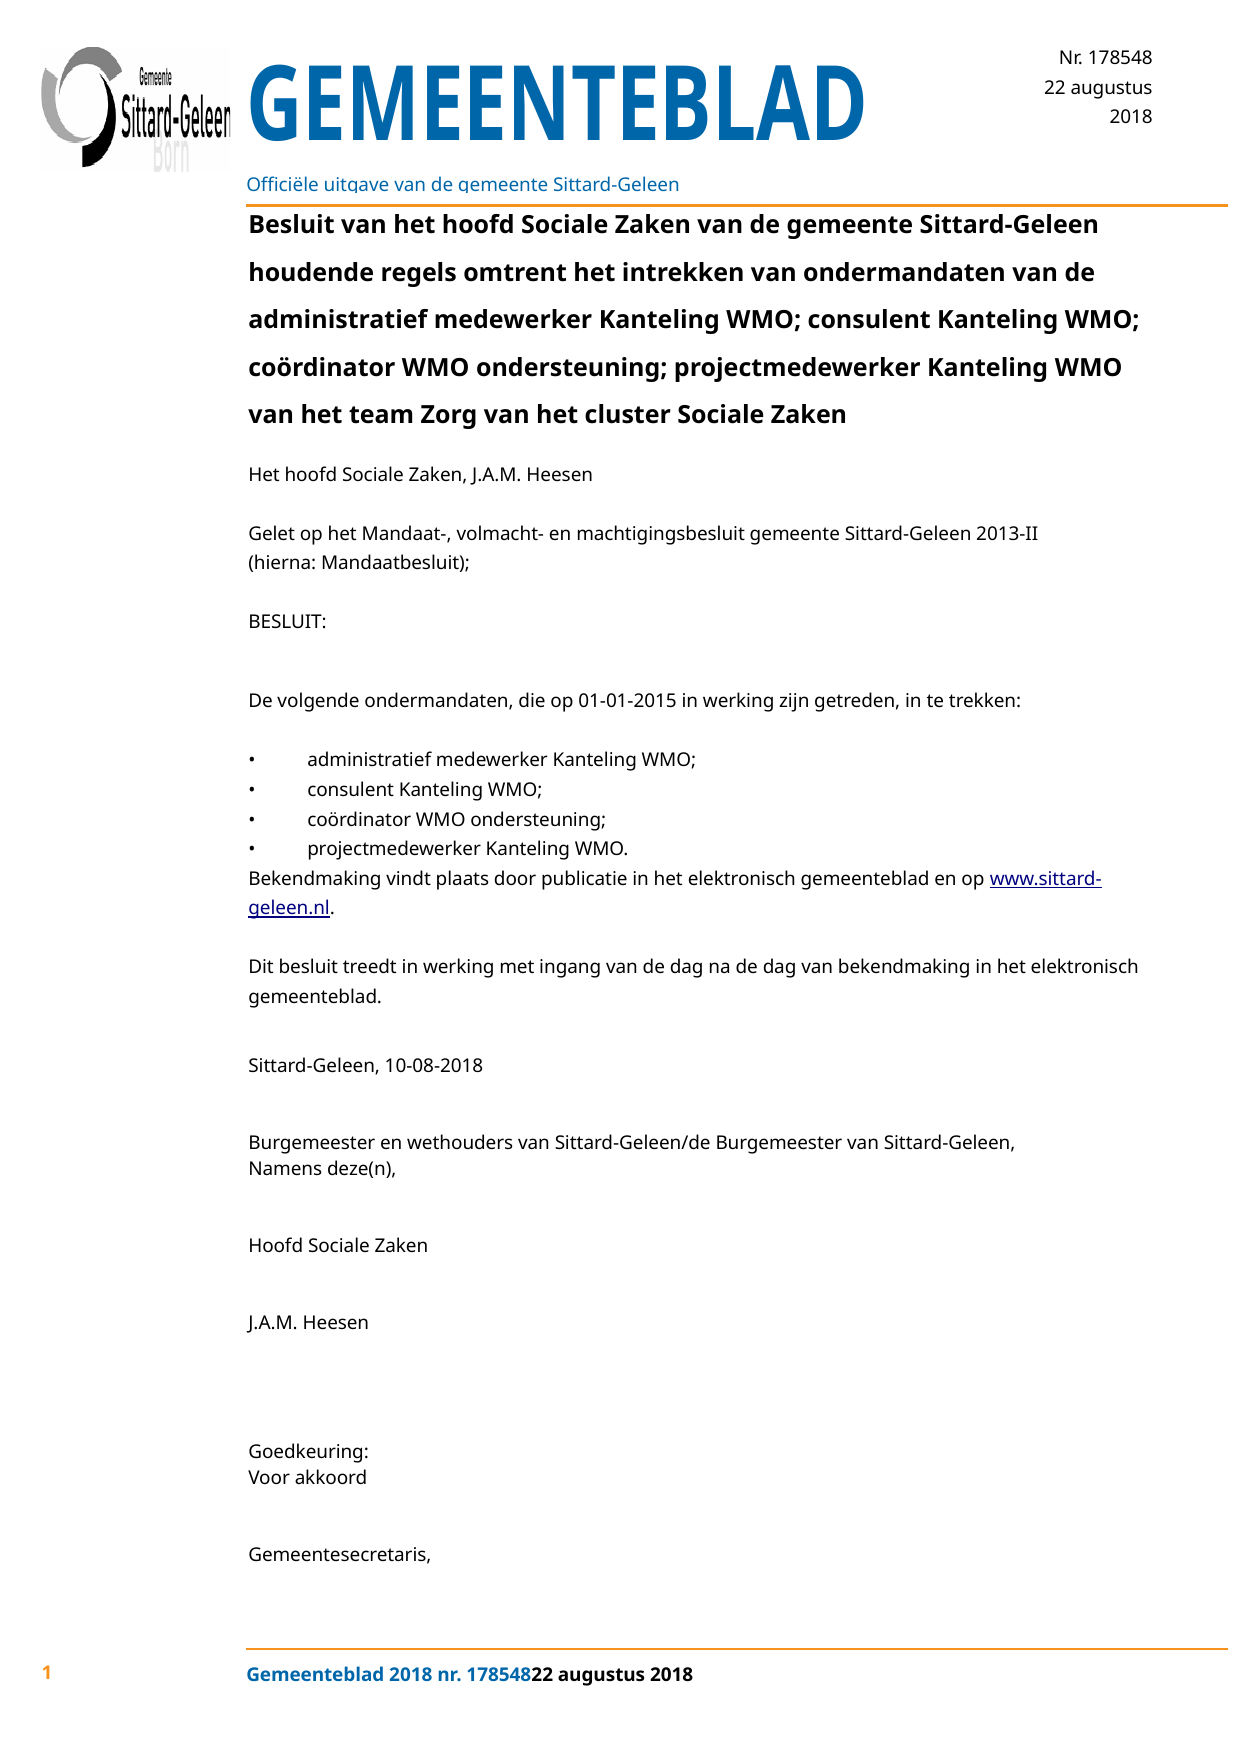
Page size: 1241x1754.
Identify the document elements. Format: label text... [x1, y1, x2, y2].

text Besluit van het hoofd Sociale Zaken van de gemeente Sittard-Geleen houdende regels omtrent het intrekken van ondermandaten van de administratief medewerker Kanteling WMO; consulent Kanteling WMO; coördinator WMO ondersteuning; projectmedewerker Kanteling WMO van het team Zorg van het cluster Sociale Zaken [248, 207, 1152, 431]
text Bekendmaking vindt plaats door publicatie in het elektronisch gemeenteblad en op www.sittard-geleen.nl. [248, 865, 1152, 920]
text BESLUIT: [248, 609, 1152, 634]
text Het hoofd Sociale Zaken, J.A.M. Heesen [248, 461, 1152, 486]
text Gelet op het Mandaat-, volmacht- en machtigingsbesluit gemeente Sittard-Geleen 2013-II [248, 520, 1152, 546]
text Voor akkoord [248, 1464, 1152, 1489]
text De volgende ondermandaten, die op 01-01-2015 in werking zijn getreden, in te trekken: [248, 687, 1152, 713]
text Burgemeester en wethouders van Sittard-Geleen/de Burgemeester van Sittard-Geleen, [248, 1129, 1152, 1155]
text Namens deze(n), [248, 1155, 1152, 1181]
list coördinator WMO ondersteuning; [248, 806, 1152, 832]
list projectmedewerker Kanteling WMO. [248, 835, 1152, 861]
text Gemeentesecretaris, [248, 1541, 1152, 1567]
text Hoofd Sociale Zaken [248, 1232, 1152, 1258]
text J.A.M. Heesen [248, 1309, 1152, 1335]
text (hierna: Mandaatbesluit); [248, 549, 1152, 575]
list administratief medewerker Kanteling WMO; [248, 747, 1152, 772]
picture [41, 47, 231, 172]
list consulent Kanteling WMO; [248, 776, 1152, 802]
text Goedkeuring: [248, 1438, 1152, 1464]
text Sittard-Geleen, 10-08-2018 [248, 1052, 1152, 1078]
text Dit besluit treedt in werking met ingang van de dag na de dag van bekendmaking in het elektronisch gemeenteblad. [248, 954, 1152, 1009]
